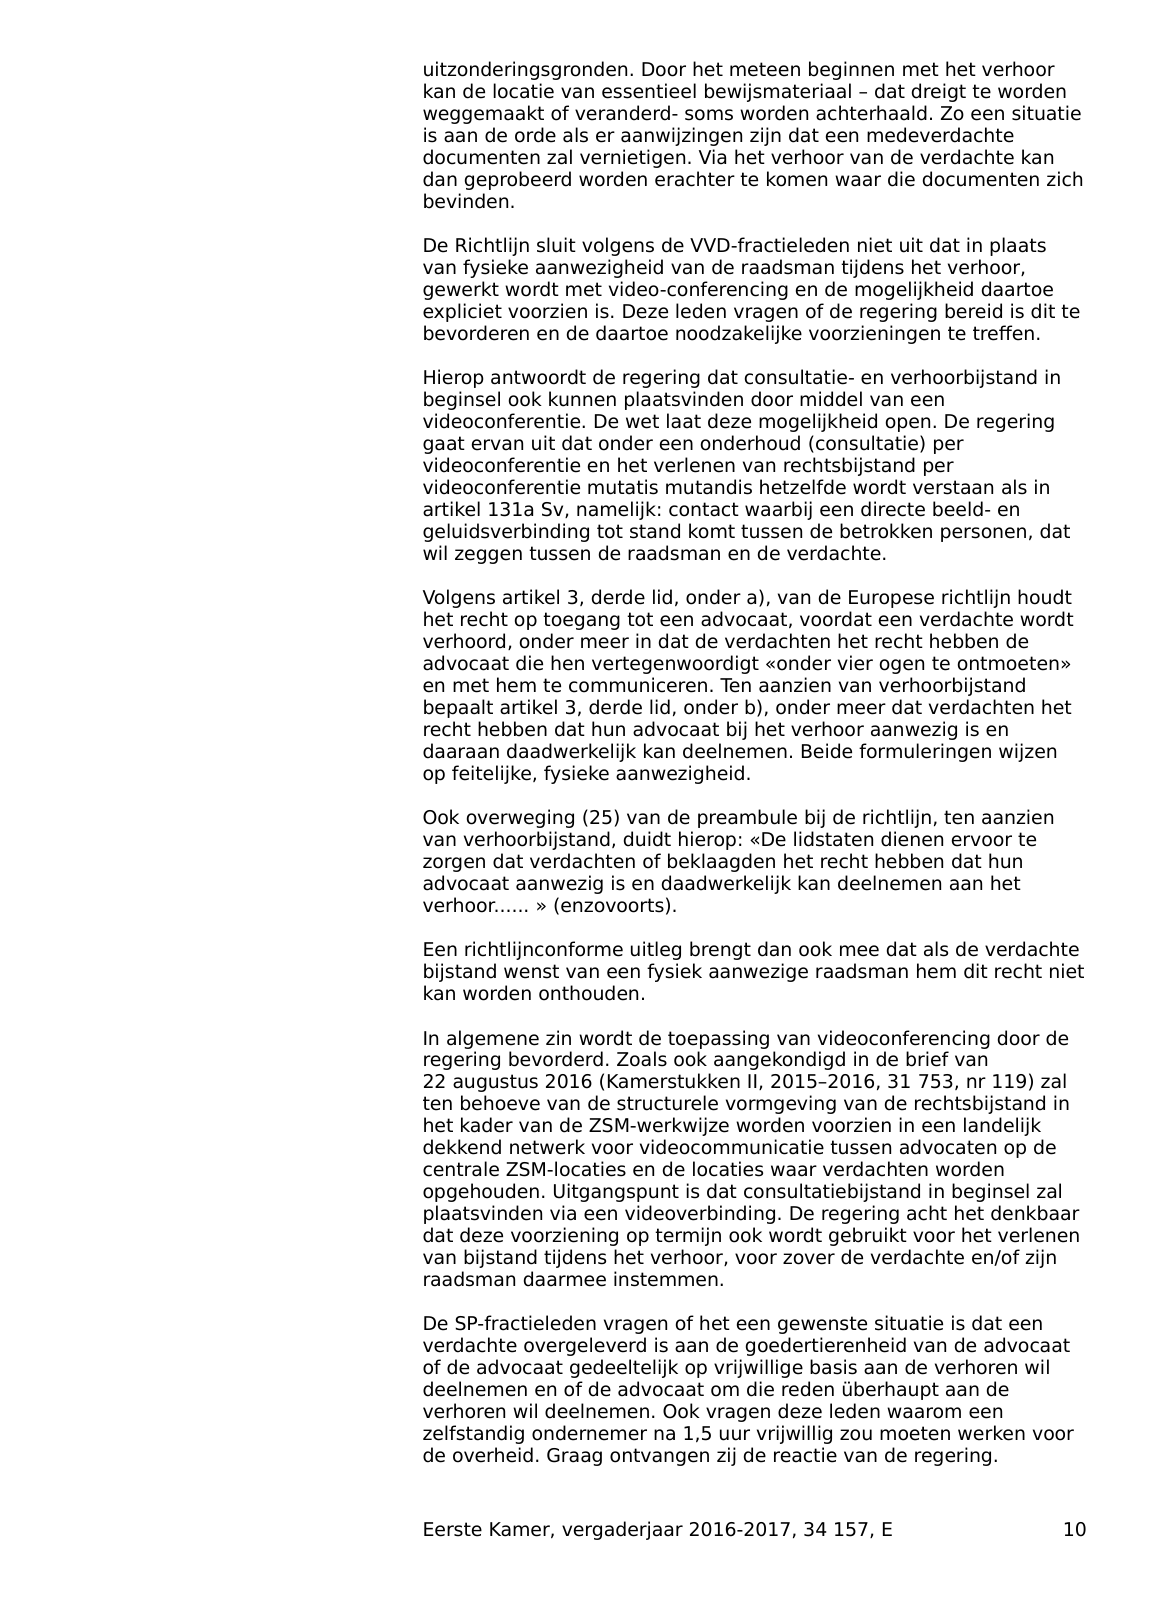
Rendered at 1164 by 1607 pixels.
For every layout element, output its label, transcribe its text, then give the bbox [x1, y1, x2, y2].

text uitzonderingsgronden. Door het meteen beginnen met het verhoor kan de locatie van essentieel bewijsmateriaal – dat dreigt te worden weggemaakt of veranderd- soms worden achterhaald. Zo een situatie is aan de orde als er aanwijzingen zijn dat een medeverdachte documenten zal vernietigen. Via het verhoor van de verdachte kan dan geprobeerd worden erachter te komen waar die documenten zich bevinden. [422, 59, 1087, 213]
text Hierop antwoordt de regering dat consultatie- en verhoorbijstand in beginsel ook kunnen plaatsvinden door middel van een videoconferentie. De wet laat deze mogelijkheid open. De regering gaat ervan uit dat onder een onderhoud (consultatie) per videoconferentie en het verlenen van rechtsbijstand per videoconferentie mutatis mutandis hetzelfde wordt verstaan als in artikel 131a Sv, namelijk: contact waarbij een directe beeld- en geluidsverbinding tot stand komt tussen de betrokken personen, dat wil zeggen tussen de raadsman en de verdachte. [422, 367, 1087, 565]
text In algemene zin wordt de toepassing van videoconferencing door de regering bevorderd. Zoals ook aangekondigd in de brief van 22 augustus 2016 (Kamerstukken II, 2015–2016, 31 753, nr 119) zal ten behoeve van de structurele vormgeving van de rechtsbijstand in het kader van de ZSM-werkwijze worden voorzien in een landelijk dekkend netwerk voor videocommunicatie tussen advocaten op de centrale ZSM-locaties en de locaties waar verdachten worden opgehouden. Uitgangspunt is dat consultatiebijstand in beginsel zal plaatsvinden via een videoverbinding. De regering acht het denkbaar dat deze voorziening op termijn ook wordt gebruikt voor het verlenen van bijstand tijdens het verhoor, voor zover de verdachte en/of zijn raadsman daarmee instemmen. [422, 1027, 1087, 1291]
text De Richtlijn sluit volgens de VVD-fractieleden niet uit dat in plaats van fysieke aanwezigheid van de raadsman tijdens het verhoor, gewerkt wordt met video-conferencing en de mogelijkheid daartoe expliciet voorzien is. Deze leden vragen of de regering bereid is dit te bevorderen en de daartoe noodzakelijke voorzieningen te treffen. [422, 235, 1087, 345]
text De SP-fractieleden vragen of het een gewenste situatie is dat een verdachte overgeleverd is aan de goedertierenheid van de advocaat of de advocaat gedeeltelijk op vrijwillige basis aan de verhoren wil deelnemen en of de advocaat om die reden überhaupt aan de verhoren wil deelnemen. Ook vragen deze leden waarom een zelfstandig ondernemer na 1,5 uur vrijwillig zou moeten werken voor de overheid. Graag ontvangen zij de reactie van de regering. [422, 1313, 1087, 1467]
text Volgens artikel 3, derde lid, onder a), van de Europese richtlijn houdt het recht op toegang tot een advocaat, voordat een verdachte wordt verhoord, onder meer in dat de verdachten het recht hebben de advocaat die hen vertegenwoordigt «onder vier ogen te ontmoeten» en met hem te communiceren. Ten aanzien van verhoorbijstand bepaalt artikel 3, derde lid, onder b), onder meer dat verdachten het recht hebben dat hun advocaat bij het verhoor aanwezig is en daaraan daadwerkelijk kan deelnemen. Beide formuleringen wijzen op feitelijke, fysieke aanwezigheid. [422, 587, 1087, 785]
text Een richtlijnconforme uitleg brengt dan ook mee dat als de verdachte bijstand wenst van een fysiek aanwezige raadsman hem dit recht niet kan worden onthouden. [422, 939, 1087, 1005]
text Ook overweging (25) van de preambule bij de richtlijn, ten aanzien van verhoorbijstand, duidt hierop: «De lidstaten dienen ervoor te zorgen dat verdachten of beklaagden het recht hebben dat hun advocaat aanwezig is en daadwerkelijk kan deelnemen aan het verhoor...... » (enzovoorts). [422, 807, 1087, 917]
